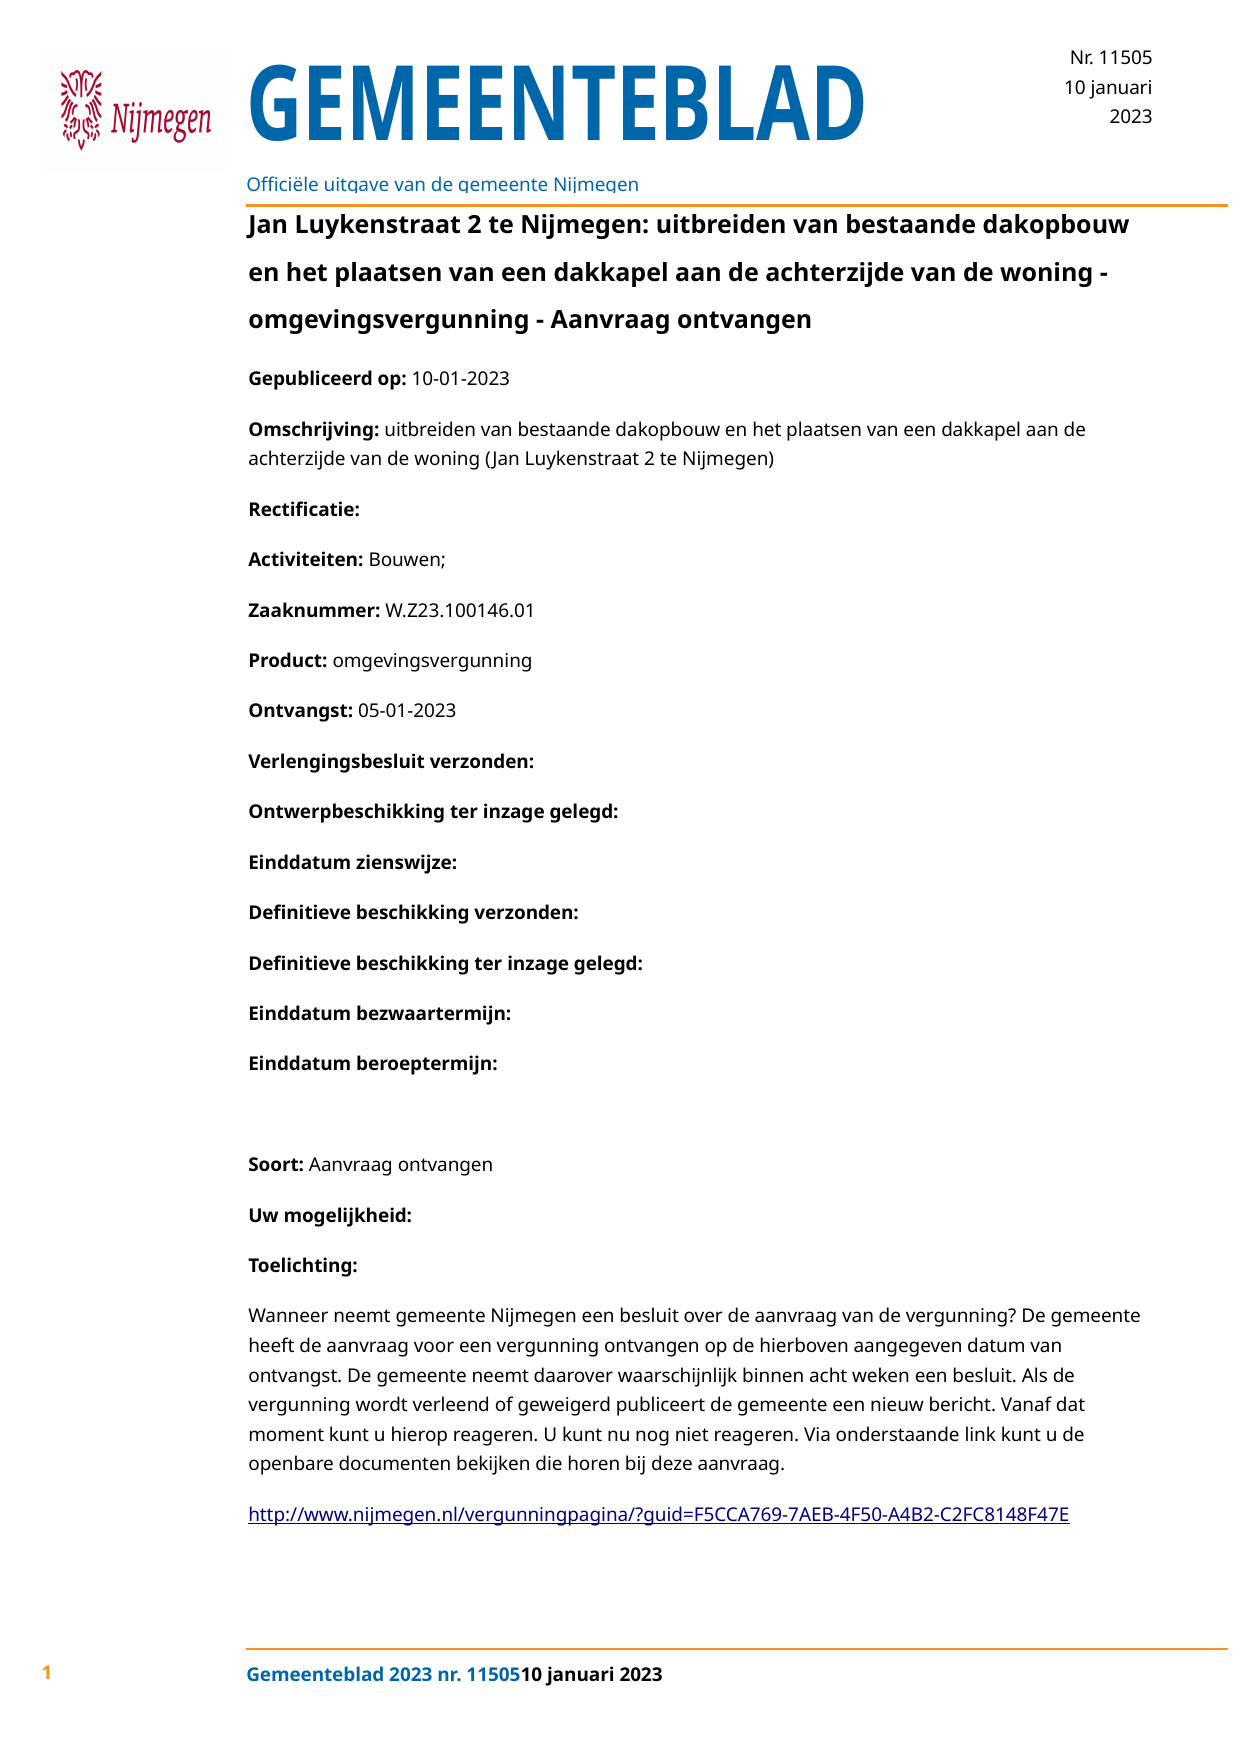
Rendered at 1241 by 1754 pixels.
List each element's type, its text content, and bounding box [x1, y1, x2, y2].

text Gepubliceerd op: 10-01-2023 [248, 366, 1152, 391]
text Ontwerpbeschikking ter inzage gelegd: [248, 798, 1152, 824]
text Einddatum zienswijze: [248, 849, 1152, 874]
text http://www.nijmegen.nl/vergunningpagina/?guid=F5CCA769-7AEB-4F50-A4B2-C2FC8148F47E [248, 1501, 1152, 1527]
text Jan Luykenstraat 2 te Nijmegen: uitbreiden van bestaande dakopbouw en het plaatsen van een dakkapel aan de achterzijde van de woning - omgevingsvergunning - Aanvraag ontvangen [248, 207, 1152, 336]
picture [41, 47, 231, 172]
text Ontvangst: 05-01-2023 [248, 698, 1152, 723]
text Zaaknummer: W.Z23.100146.01 [248, 597, 1152, 622]
text Activiteiten: Bouwen; [248, 546, 1152, 572]
text Definitieve beschikking ter inzage gelegd: [248, 950, 1152, 975]
text Einddatum beroeptermijn: [248, 1051, 1152, 1076]
text Definitieve beschikking verzonden: [248, 899, 1152, 925]
text Product: omgevingsvergunning [248, 647, 1152, 673]
text Einddatum bezwaartermijn: [248, 1000, 1152, 1026]
text Wanneer neemt gemeente Nijmegen een besluit over de aanvraag van de vergunning? De gemeente heeft de aanvraag voor een vergunning ontvangen op de hierboven aangegeven datum van ontvangst. De gemeente neemt daarover waarschijnlijk binnen acht weken een besluit. Als de vergunning wordt verleend of geweigerd publiceert de gemeente een nieuw bericht. Vanaf dat moment kunt u hierop reageren. U kunt nu nog niet reageren. Via onderstaande link kunt u de openbare documenten bekijken die horen bij deze aanvraag. [248, 1303, 1152, 1476]
text Uw mogelijkheid: [248, 1202, 1152, 1227]
text Toelichting: [248, 1252, 1152, 1278]
text Verlengingsbesluit verzonden: [248, 748, 1152, 774]
text Omschrijving: uitbreiden van bestaande dakopbouw en het plaatsen van een dakkapel aan de achterzijde van de woning (Jan Luykenstraat 2 te Nijmegen) [248, 416, 1152, 471]
text Rectificatie: [248, 496, 1152, 522]
text Soort: Aanvraag ontvangen [248, 1151, 1152, 1177]
